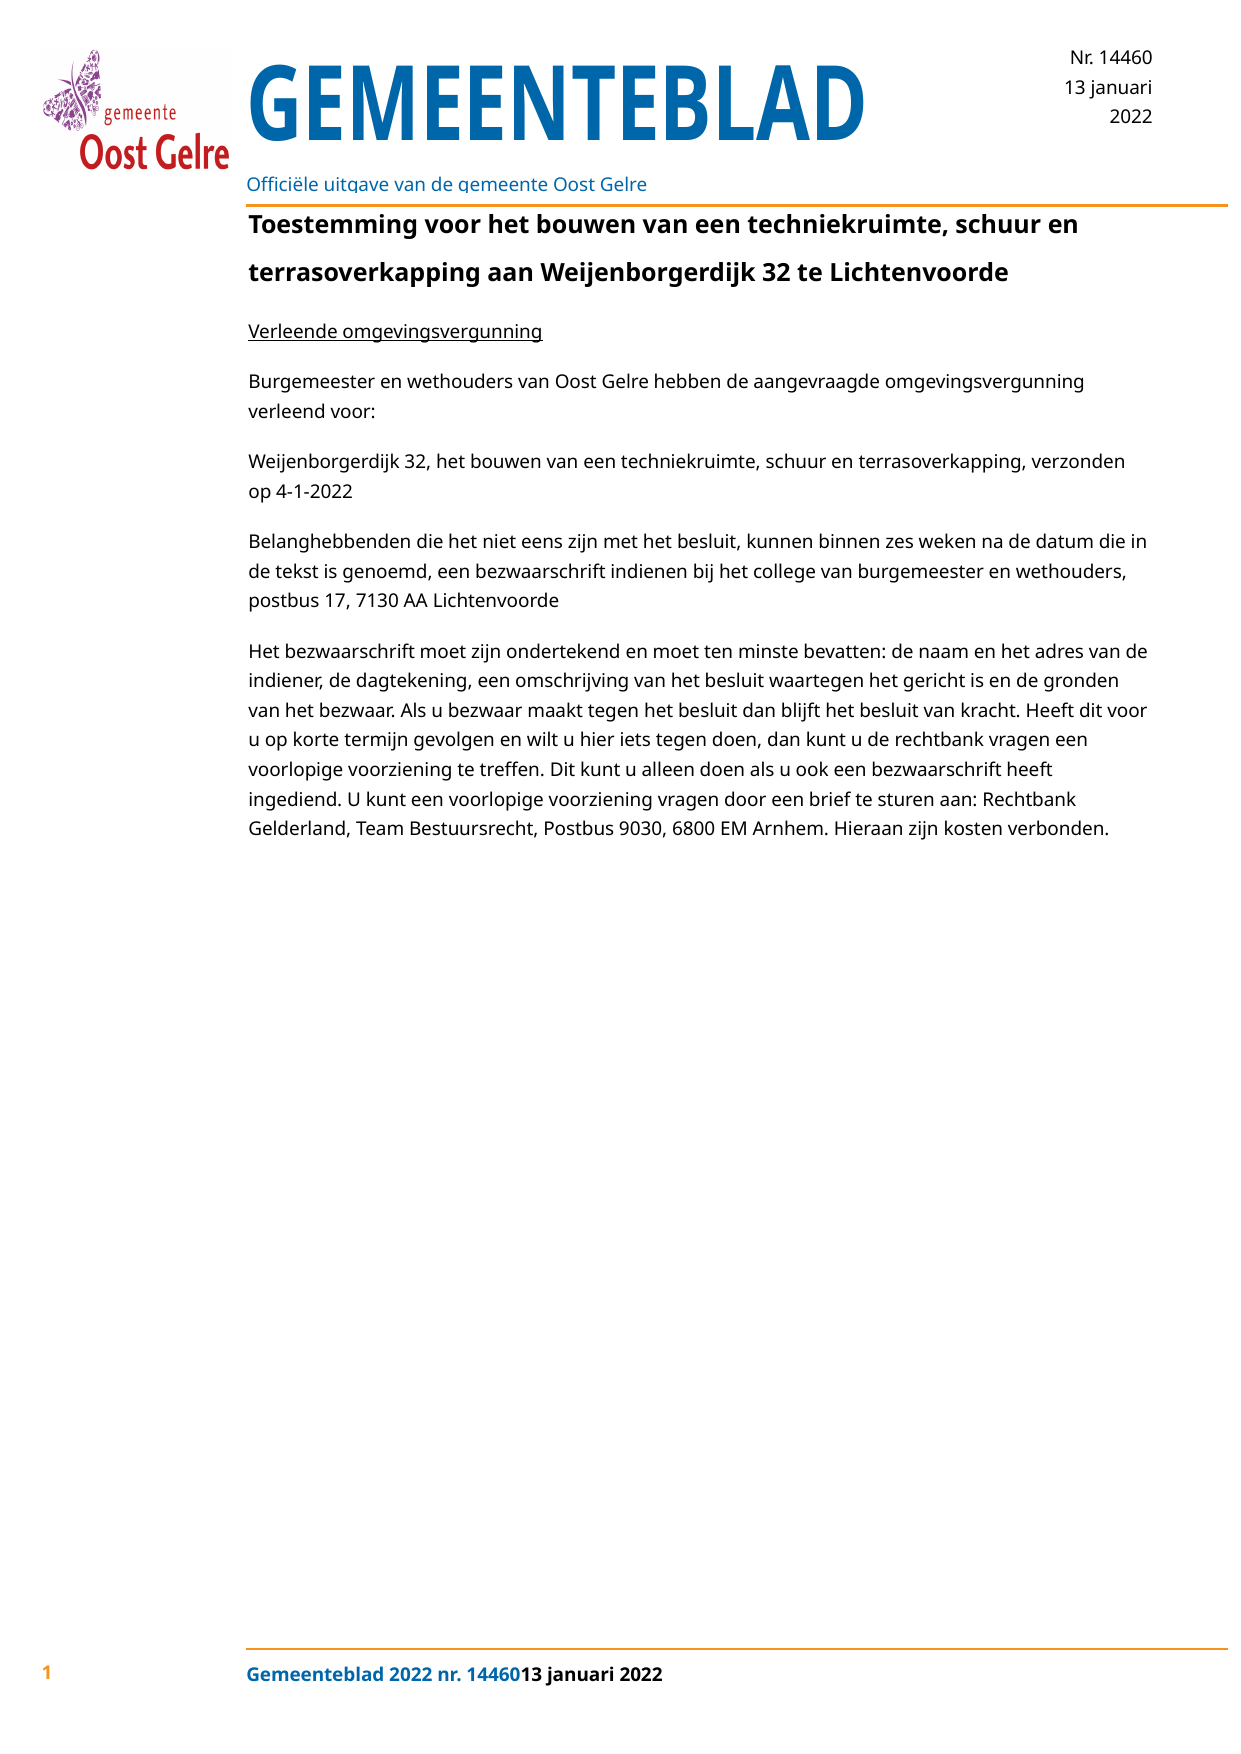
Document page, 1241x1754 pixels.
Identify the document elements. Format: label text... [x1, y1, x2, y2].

picture [41, 47, 231, 172]
text Toestemming voor het bouwen van een techniekruimte, schuur en terrasoverkapping aan Weijenborgerdijk 32 te Lichtenvoorde [248, 207, 1152, 288]
text Burgemeester en wethouders van Oost Gelre hebben de aangevraagde omgevingsvergunning verleend voor: [248, 368, 1152, 424]
text Weijenborgerdijk 32, het bouwen van een techniekruimte, schuur en terrasoverkapping, verzonden op 4-1-2022 [248, 448, 1152, 504]
text Verleende omgevingsvergunning [248, 318, 1152, 344]
text Belanghebbenden die het niet eens zijn met het besluit, kunnen binnen zes weken na de datum die in de tekst is genoemd, een bezwaarschrift indienen bij het college van burgemeester en wethouders, postbus 17, 7130 AA Lichtenvoorde [248, 528, 1152, 613]
text Het bezwaarschrift moet zijn ondertekend en moet ten minste bevatten: de naam en het adres van de indiener, de dagtekening, een omschrijving van het besluit waartegen het gericht is en de gronden van het bezwaar. Als u bezwaar maakt tegen het besluit dan blijft het besluit van kracht. Heeft dit voor u op korte termijn gevolgen en wilt u hier iets tegen doen, dan kunt u de rechtbank vragen een voorlopige voorziening te treffen. Dit kunt u alleen doen als u ook een bezwaarschrift heeft ingediend. U kunt een voorlopige voorziening vragen door een brief te sturen aan: Rechtbank Gelderland, Team Bestuursrecht, Postbus 9030, 6800 EM Arnhem. Hieraan zijn kosten verbonden. [248, 638, 1152, 841]
